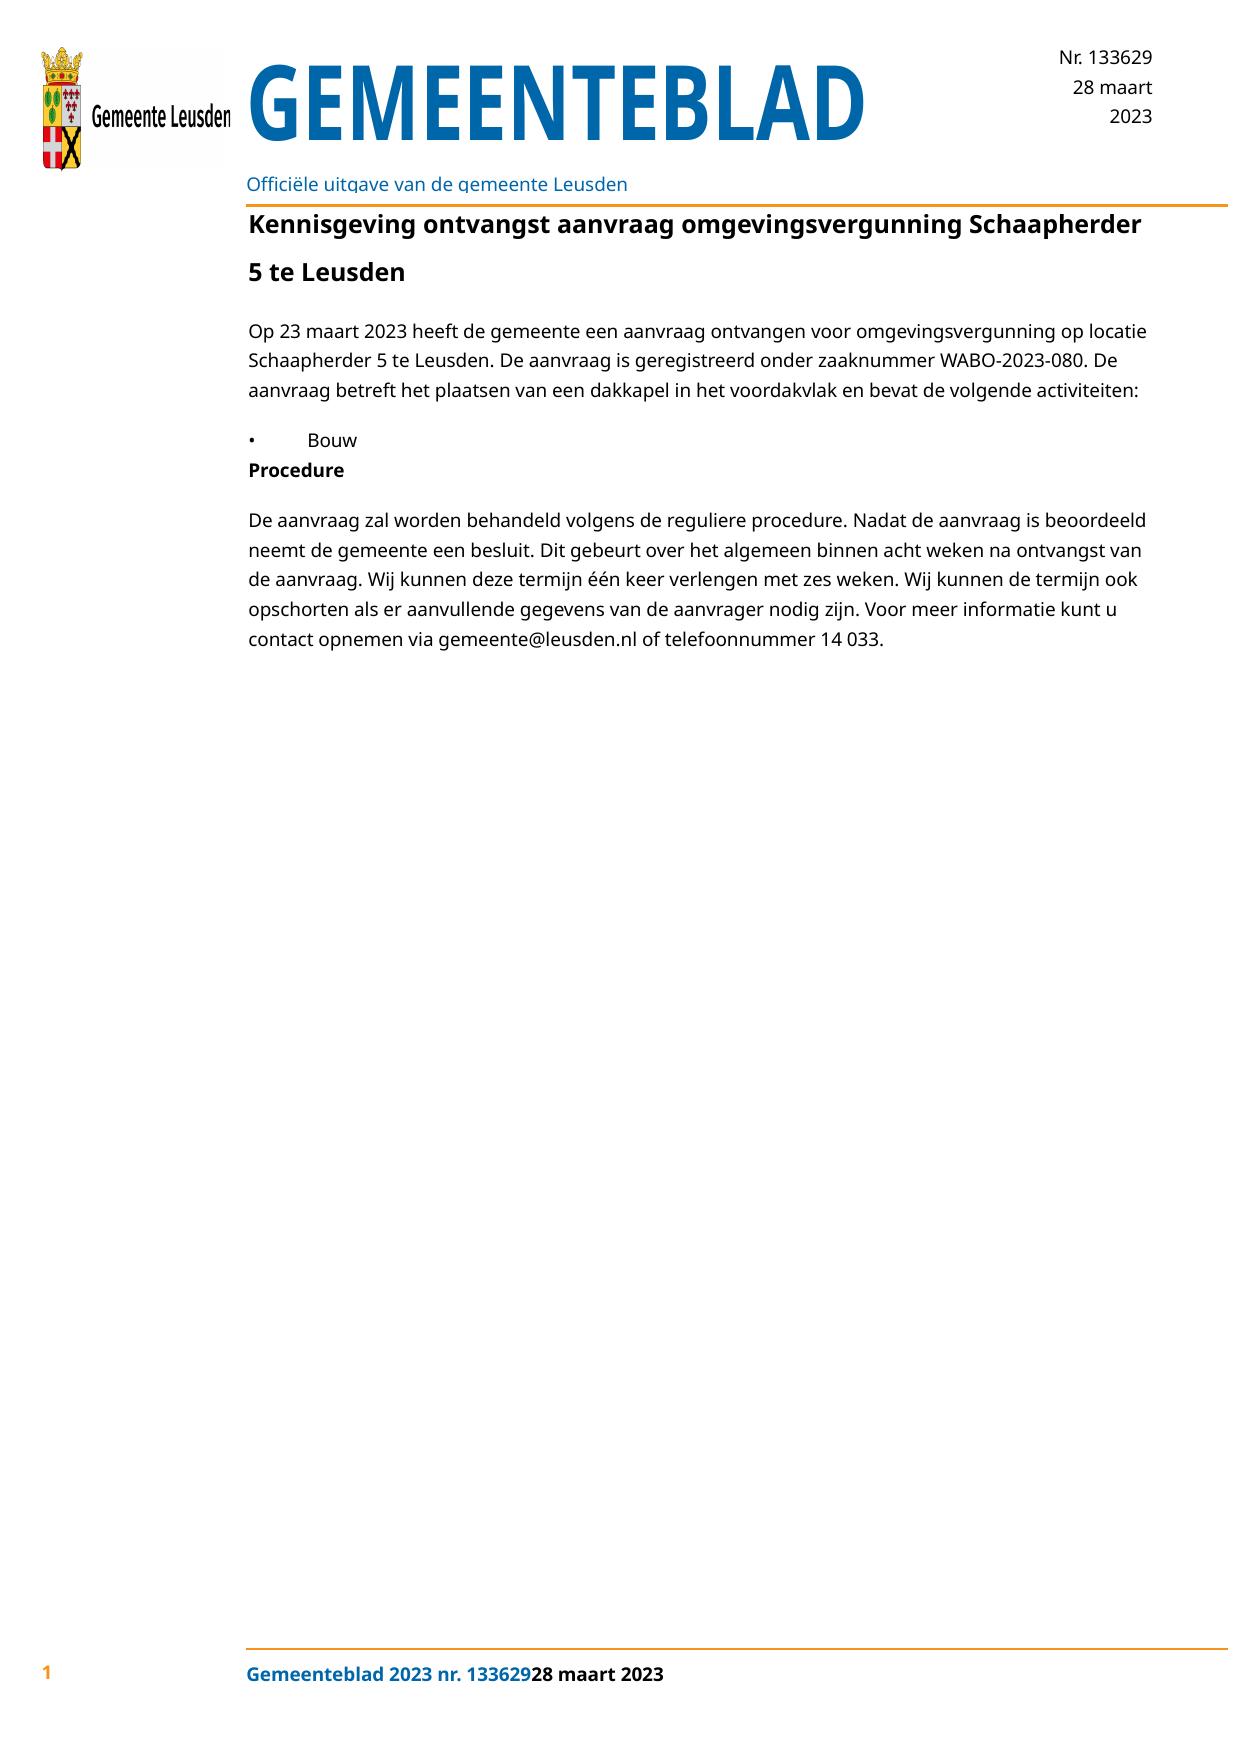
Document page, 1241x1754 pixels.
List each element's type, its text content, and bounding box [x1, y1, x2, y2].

list Bouw [248, 427, 1152, 453]
text Kennisgeving ontvangst aanvraag omgevingsvergunning Schaapherder 5 te Leusden [248, 207, 1152, 288]
text Procedure [248, 457, 1152, 483]
text Op 23 maart 2023 heeft de gemeente een aanvraag ontvangen voor omgevingsvergunning op locatie Schaapherder 5 te Leusden. De aanvraag is geregistreerd onder zaaknummer WABO-2023-080. De aanvraag betreft het plaatsen van een dakkapel in het voordakvlak en bevat de volgende activiteiten: [248, 318, 1152, 403]
picture [41, 47, 231, 172]
text De aanvraag zal worden behandeld volgens de reguliere procedure. Nadat de aanvraag is beoordeeld neemt de gemeente een besluit. Dit gebeurt over het algemeen binnen acht weken na ontvangst van de aanvraag. Wij kunnen deze termijn één keer verlengen met zes weken. Wij kunnen de termijn ook opschorten als er aanvullende gegevens van de aanvrager nodig zijn. Voor meer informatie kunt u contact opnemen via gemeente@leusden.nl of telefoonnummer 14 033. [248, 507, 1152, 652]
